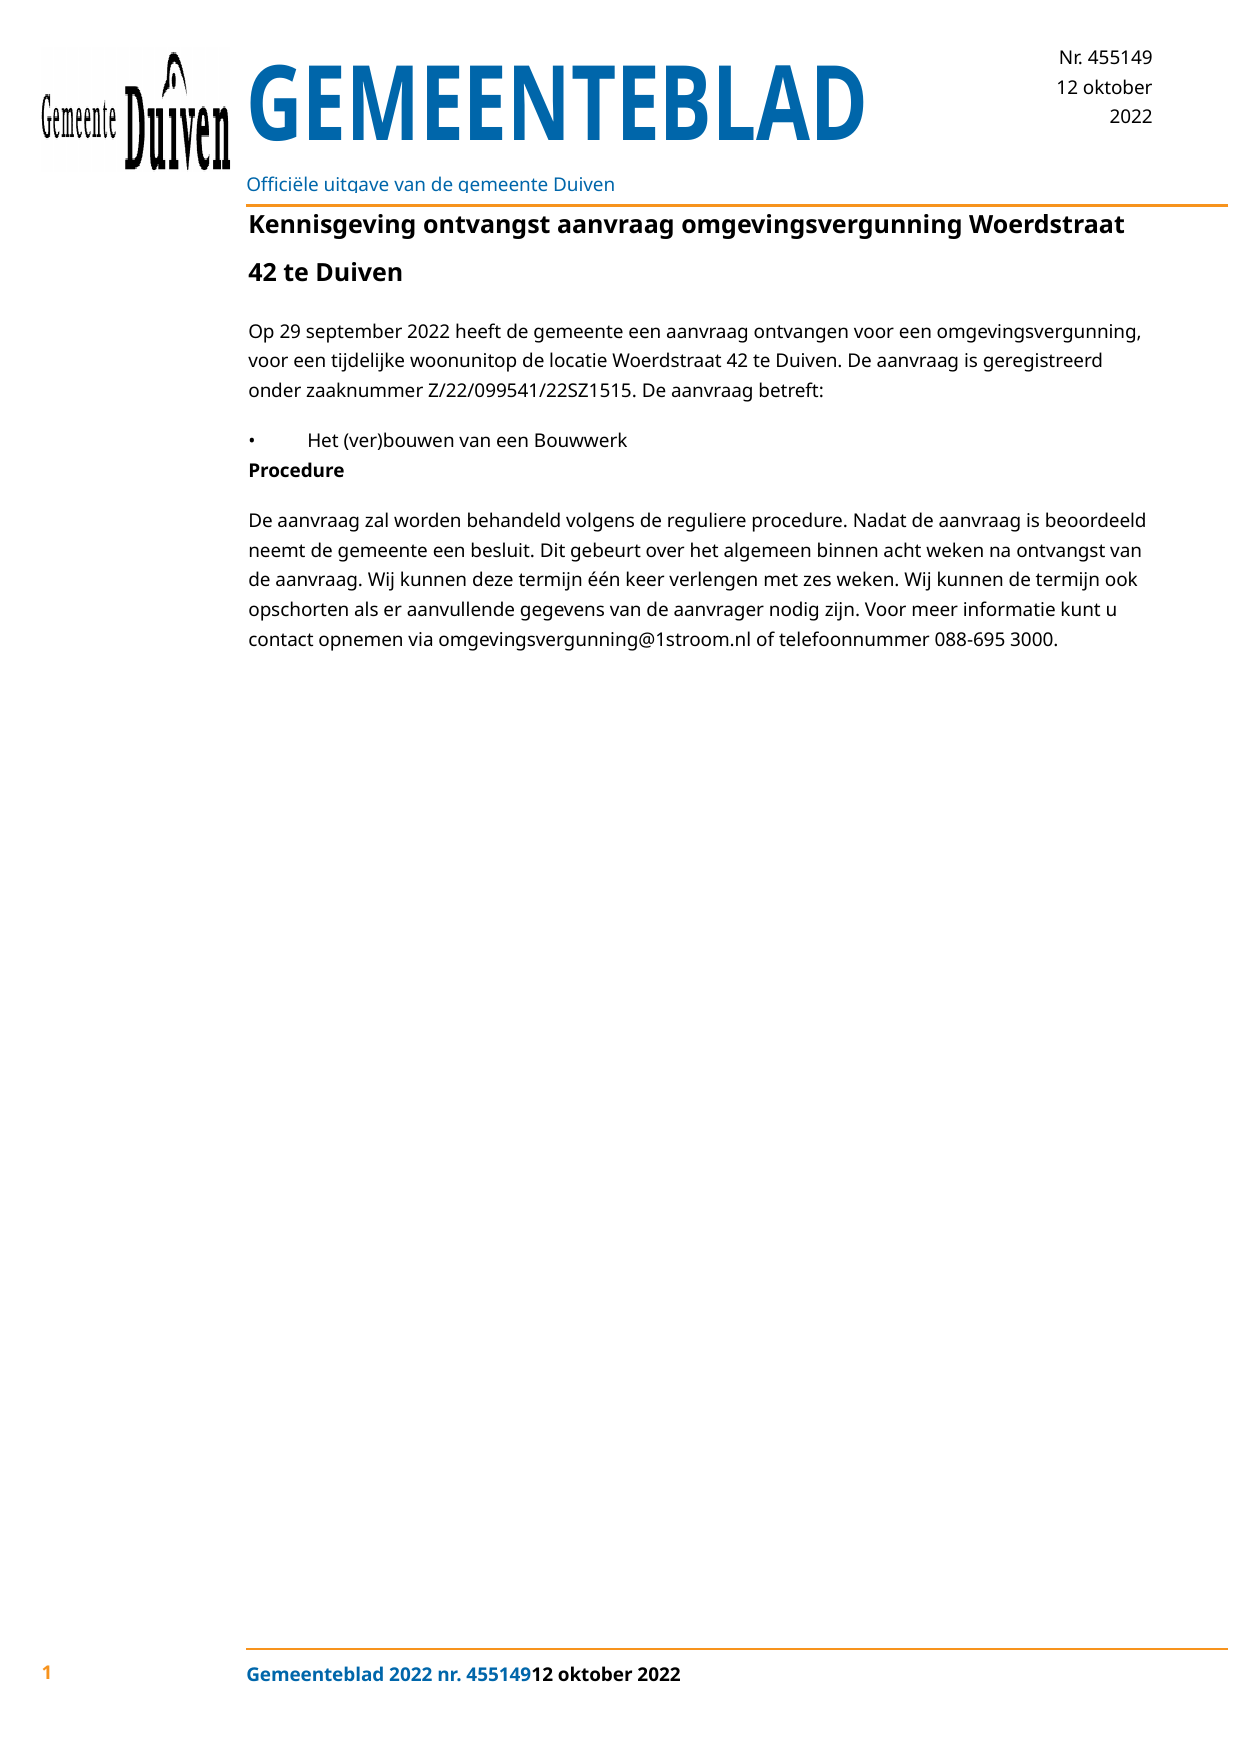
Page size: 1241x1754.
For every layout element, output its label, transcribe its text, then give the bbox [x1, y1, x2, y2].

text Procedure [248, 457, 1152, 483]
text Kennisgeving ontvangst aanvraag omgevingsvergunning Woerdstraat 42 te Duiven [248, 207, 1152, 288]
picture [41, 47, 231, 172]
text De aanvraag zal worden behandeld volgens de reguliere procedure. Nadat de aanvraag is beoordeeld neemt de gemeente een besluit. Dit gebeurt over het algemeen binnen acht weken na ontvangst van de aanvraag. Wij kunnen deze termijn één keer verlengen met zes weken. Wij kunnen de termijn ook opschorten als er aanvullende gegevens van de aanvrager nodig zijn. Voor meer informatie kunt u contact opnemen via omgevingsvergunning@1stroom.nl of telefoonnummer 088-695 3000. [248, 507, 1152, 652]
list Het (ver)bouwen van een Bouwwerk [248, 427, 1152, 453]
text Op 29 september 2022 heeft de gemeente een aanvraag ontvangen voor een omgevingsvergunning, voor een tijdelijke woonunitop de locatie Woerdstraat 42 te Duiven. De aanvraag is geregistreerd onder zaaknummer Z/22/099541/22SZ1515. De aanvraag betreft: [248, 318, 1152, 403]
